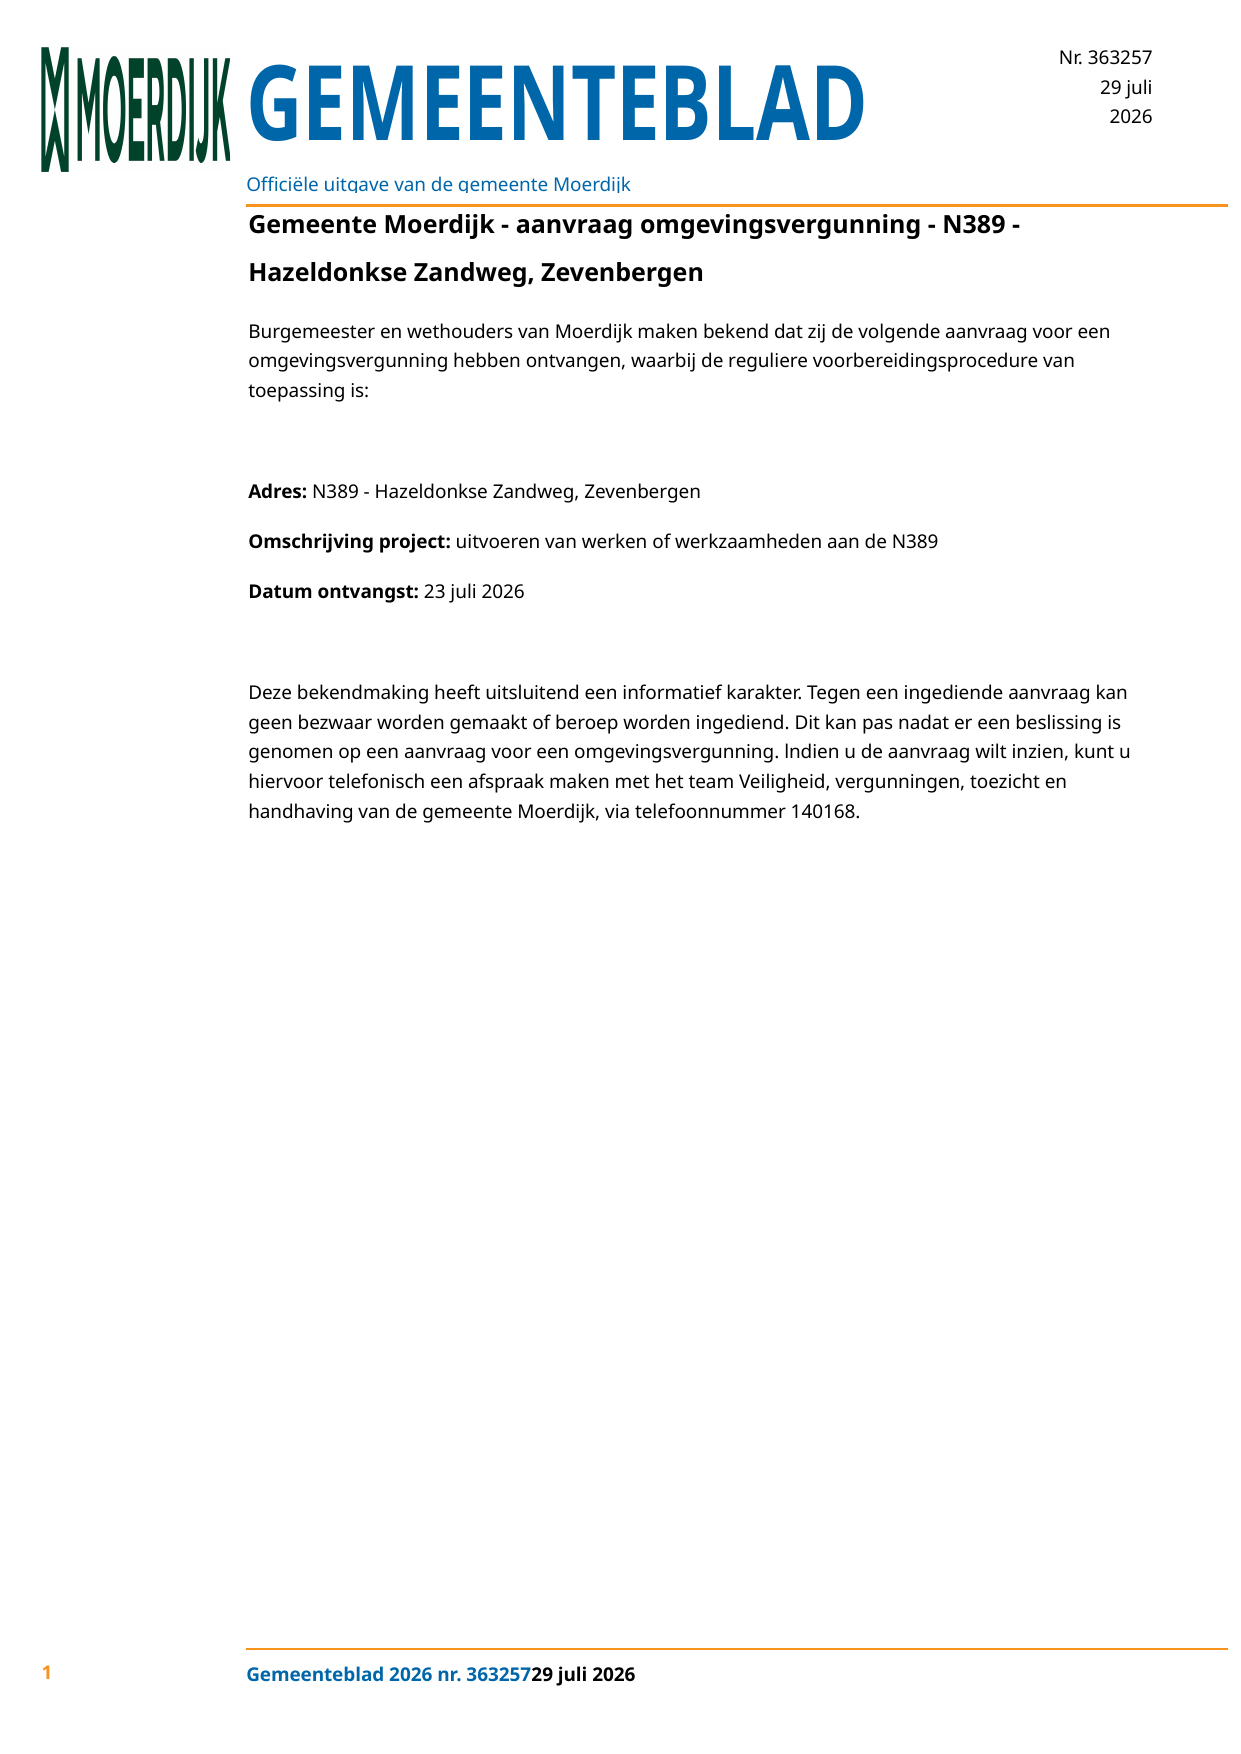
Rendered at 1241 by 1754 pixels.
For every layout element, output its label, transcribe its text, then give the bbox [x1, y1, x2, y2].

text Datum ontvangst: 23 juli 2026 [248, 579, 1152, 604]
text Omschrijving project: uitvoeren van werken of werkzaamheden aan de N389 [248, 528, 1152, 554]
text Adres: N389 - Hazeldonkse Zandweg, Zevenbergen [248, 478, 1152, 504]
picture [41, 47, 231, 172]
text Gemeente Moerdijk - aanvraag omgevingsvergunning - N389 - Hazeldonkse Zandweg, Zevenbergen [248, 207, 1152, 288]
text Deze bekendmaking heeft uitsluitend een informatief karakter. Tegen een ingediende aanvraag kan geen bezwaar worden gemaakt of beroep worden ingediend. Dit kan pas nadat er een beslissing is genomen op een aanvraag voor een omgevingsvergunning. lndien u de aanvraag wilt inzien, kunt u hiervoor telefonisch een afspraak maken met het team Veiligheid, vergunningen, toezicht en handhaving van de gemeente Moerdijk, via telefoonnummer 140168. [248, 679, 1152, 824]
text Burgemeester en wethouders van Moerdijk maken bekend dat zij de volgende aanvraag voor een omgevingsvergunning hebben ontvangen, waarbij de reguliere voorbereidingsprocedure van toepassing is: [248, 318, 1152, 403]
